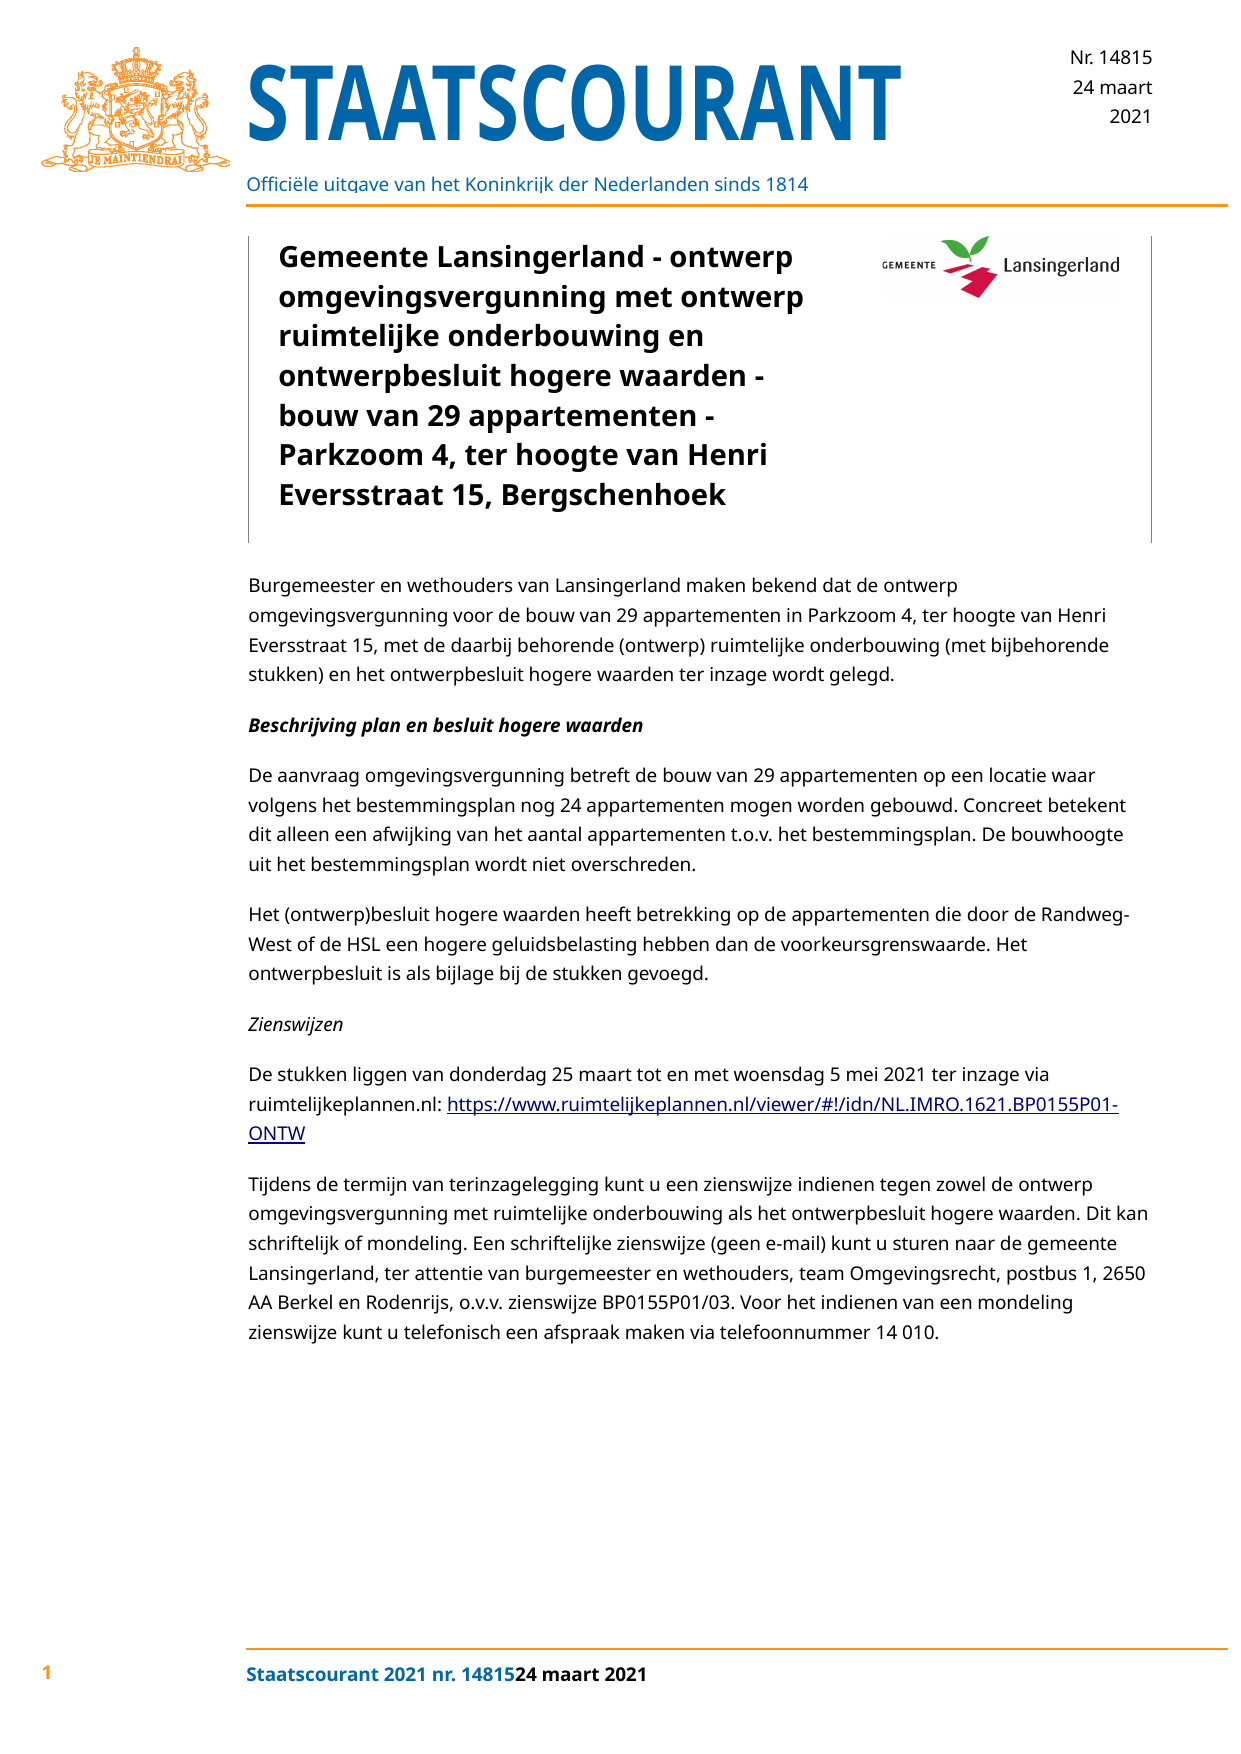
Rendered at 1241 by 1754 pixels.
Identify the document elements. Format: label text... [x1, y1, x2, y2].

text Het (ontwerp)besluit hogere waarden heeft betrekking op de appartementen die door de Randweg-West of de HSL een hogere geluidsbelasting hebben dan de voorkeursgrenswaarde. Het ontwerpbesluit is als bijlage bij de stukken gevoegd. [248, 901, 1152, 986]
text Burgemeester en wethouders van Lansingerland maken bekend dat de ontwerp omgevingsvergunning voor de bouw van 29 appartementen in Parkzoom 4, ter hoogte van Henri Eversstraat 15, met de daarbij behorende (ontwerp) ruimtelijke onderbouwing (met bijbehorende stukken) en het ontwerpbesluit hogere waarden ter inzage wordt gelegd. [248, 573, 1152, 687]
picture [882, 236, 1119, 298]
picture [41, 47, 231, 172]
text De aanvraag omgevingsvergunning betreft de bouw van 29 appartementen op een locatie waar volgens het bestemmingsplan nog 24 appartementen mogen worden gebouwd. Concreet betekent dit alleen een afwijking van het aantal appartementen t.o.v. het bestemmingsplan. De bouwhoogte uit het bestemmingsplan wordt niet overschreden. [248, 762, 1152, 877]
text De stukken liggen van donderdag 25 maart tot en met woensdag 5 mei 2021 ter inzage via ruimtelijkeplannen.nl: https://www.ruimtelijkeplannen.nl/viewer/#!/idn/NL.IMRO.1621.BP0155P01-ONTW [248, 1061, 1152, 1146]
table_header [850, 236, 1151, 543]
text Tijdens de termijn van terinzagelegging kunt u een zienswijze indienen tegen zowel de ontwerp omgevingsvergunning met ruimtelijke onderbouwing als het ontwerpbesluit hogere waarden. Dit kan schriftelijk of mondeling. Een schriftelijke zienswijze (geen e-mail) kunt u sturen naar de gemeente Lansingerland, ter attentie van burgemeester en wethouders, team Omgevingsrecht, postbus 1, 2650 AA Berkel en Rodenrijs, o.v.v. zienswijze BP0155P01/03. Voor het indienen van een mondeling zienswijze kunt u telefonisch een afspraak maken via telefoonnummer 14 010. [248, 1171, 1152, 1345]
table_header Gemeente Lansingerland - ontwerp omgevingsvergunning met ontwerp ruimtelijke onderbouwing en ontwerpbesluit hogere waarden - bouw van 29 appartementen - Parkzoom 4, ter hoogte van Henri Eversstraat 15, Bergschenhoek [249, 236, 850, 543]
text Zienswijzen [248, 1011, 1152, 1037]
text Beschrijving plan en besluit hogere waarden [248, 712, 1152, 738]
